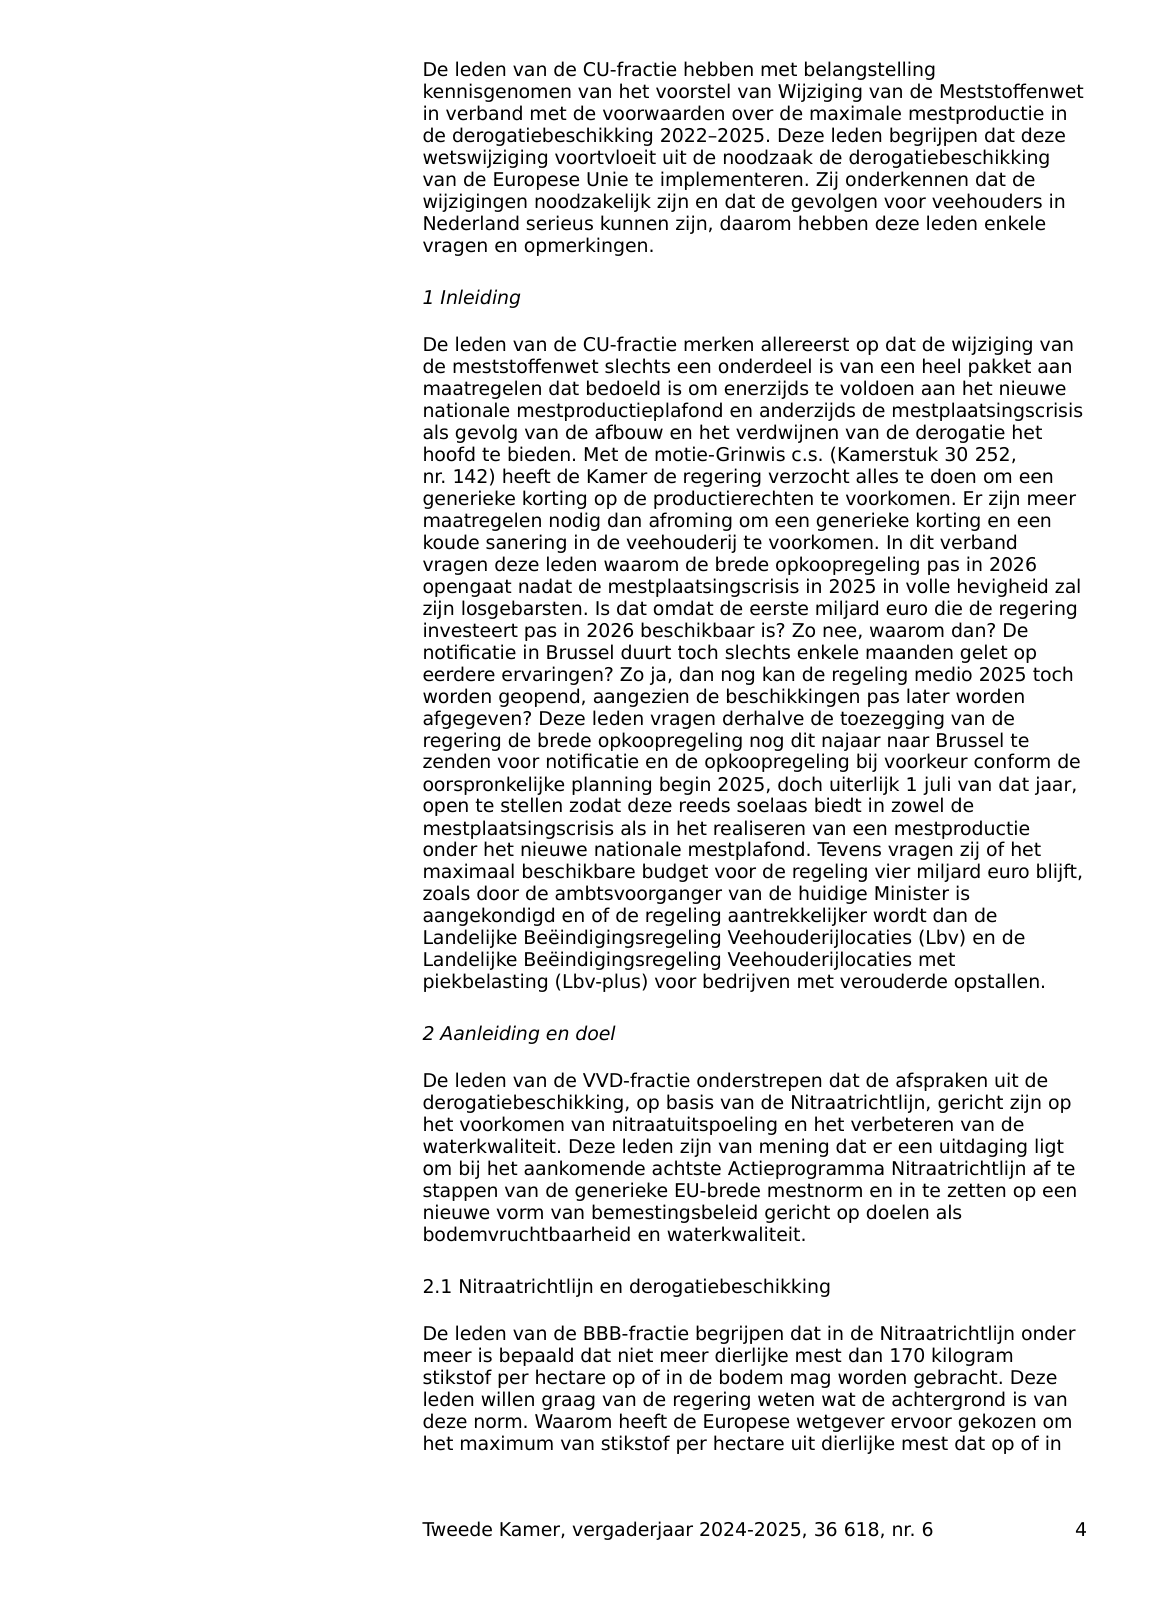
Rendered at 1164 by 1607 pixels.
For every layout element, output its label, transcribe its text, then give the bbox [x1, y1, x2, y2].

text De leden van de CU-fractie hebben met belangstelling kennisgenomen van het voorstel van Wijziging van de Meststoffenwet in verband met de voorwaarden over de maximale mestproductie in de derogatiebeschikking 2022–2025. Deze leden begrijpen dat deze wetswijziging voortvloeit uit de noodzaak de derogatiebeschikking van de Europese Unie te implementeren. Zij onderkennen dat de wijzigingen noodzakelijk zijn en dat de gevolgen voor veehouders in Nederland serieus kunnen zijn, daarom hebben deze leden enkele vragen en opmerkingen. [422, 59, 1087, 257]
subtitle 2 Aanleiding en doel [422, 1023, 1087, 1045]
text De leden van de CU-fractie merken allereerst op dat de wijziging van de meststoffenwet slechts een onderdeel is van een heel pakket aan maatregelen dat bedoeld is om enerzijds te voldoen aan het nieuwe nationale mestproductieplafond en anderzijds de mestplaatsingscrisis als gevolg van de afbouw en het verdwijnen van de derogatie het hoofd te bieden. Met de motie-Grinwis c.s. (Kamerstuk 30 252, nr. 142) heeft de Kamer de regering verzocht alles te doen om een generieke korting op de productierechten te voorkomen. Er zijn meer maatregelen nodig dan afroming om een generieke korting en een koude sanering in de veehouderij te voorkomen. In dit verband vragen deze leden waarom de brede opkoopregeling pas in 2026 opengaat nadat de mestplaatsingscrisis in 2025 in volle hevigheid zal zijn losgebarsten. Is dat omdat de eerste miljard euro die de regering investeert pas in 2026 beschikbaar is? Zo nee, waarom dan? De notificatie in Brussel duurt toch slechts enkele maanden gelet op eerdere ervaringen? Zo ja, dan nog kan de regeling medio 2025 toch worden geopend, aangezien de beschikkingen pas later worden afgegeven? Deze leden vragen derhalve de toezegging van de regering de brede opkoopregeling nog dit najaar naar Brussel te zenden voor notificatie en de opkoopregeling bij voorkeur conform de oorspronkelijke planning begin 2025, doch uiterlijk 1 juli van dat jaar, open te stellen zodat deze reeds soelaas biedt in zowel de mestplaatsingscrisis als in het realiseren van een mestproductie onder het nieuwe nationale mestplafond. Tevens vragen zij of het maximaal beschikbare budget voor de regeling vier miljard euro blijft, zoals door de ambtsvoorganger van de huidige Minister is aangekondigd en of de regeling aantrekkelijker wordt dan de Landelijke Beëindigingsregeling Veehouderijlocaties (Lbv) en de Landelijke Beëindigingsregeling Veehouderijlocaties met piekbelasting (Lbv-plus) voor bedrijven met verouderde opstallen. [422, 334, 1087, 993]
subtitle 2.1 Nitraatrichtlijn en derogatiebeschikking [422, 1276, 1087, 1298]
subtitle 1 Inleiding [422, 287, 1087, 309]
text De leden van de BBB-fractie begrijpen dat in de Nitraatrichtlijn onder meer is bepaald dat niet meer dierlijke mest dan 170 kilogram stikstof per hectare op of in de bodem mag worden gebracht. Deze leden willen graag van de regering weten wat de achtergrond is van deze norm. Waarom heeft de Europese wetgever ervoor gekozen om het maximum van stikstof per hectare uit dierlijke mest dat op of in [422, 1323, 1087, 1455]
text De leden van de VVD-fractie onderstrepen dat de afspraken uit de derogatiebeschikking, op basis van de Nitraatrichtlijn, gericht zijn op het voorkomen van nitraatuitspoeling en het verbeteren van de waterkwaliteit. Deze leden zijn van mening dat er een uitdaging ligt om bij het aankomende achtste Actieprogramma Nitraatrichtlijn af te stappen van de generieke EU-brede mestnorm en in te zetten op een nieuwe vorm van bemestingsbeleid gericht op doelen als bodemvruchtbaarheid en waterkwaliteit. [422, 1070, 1087, 1246]
